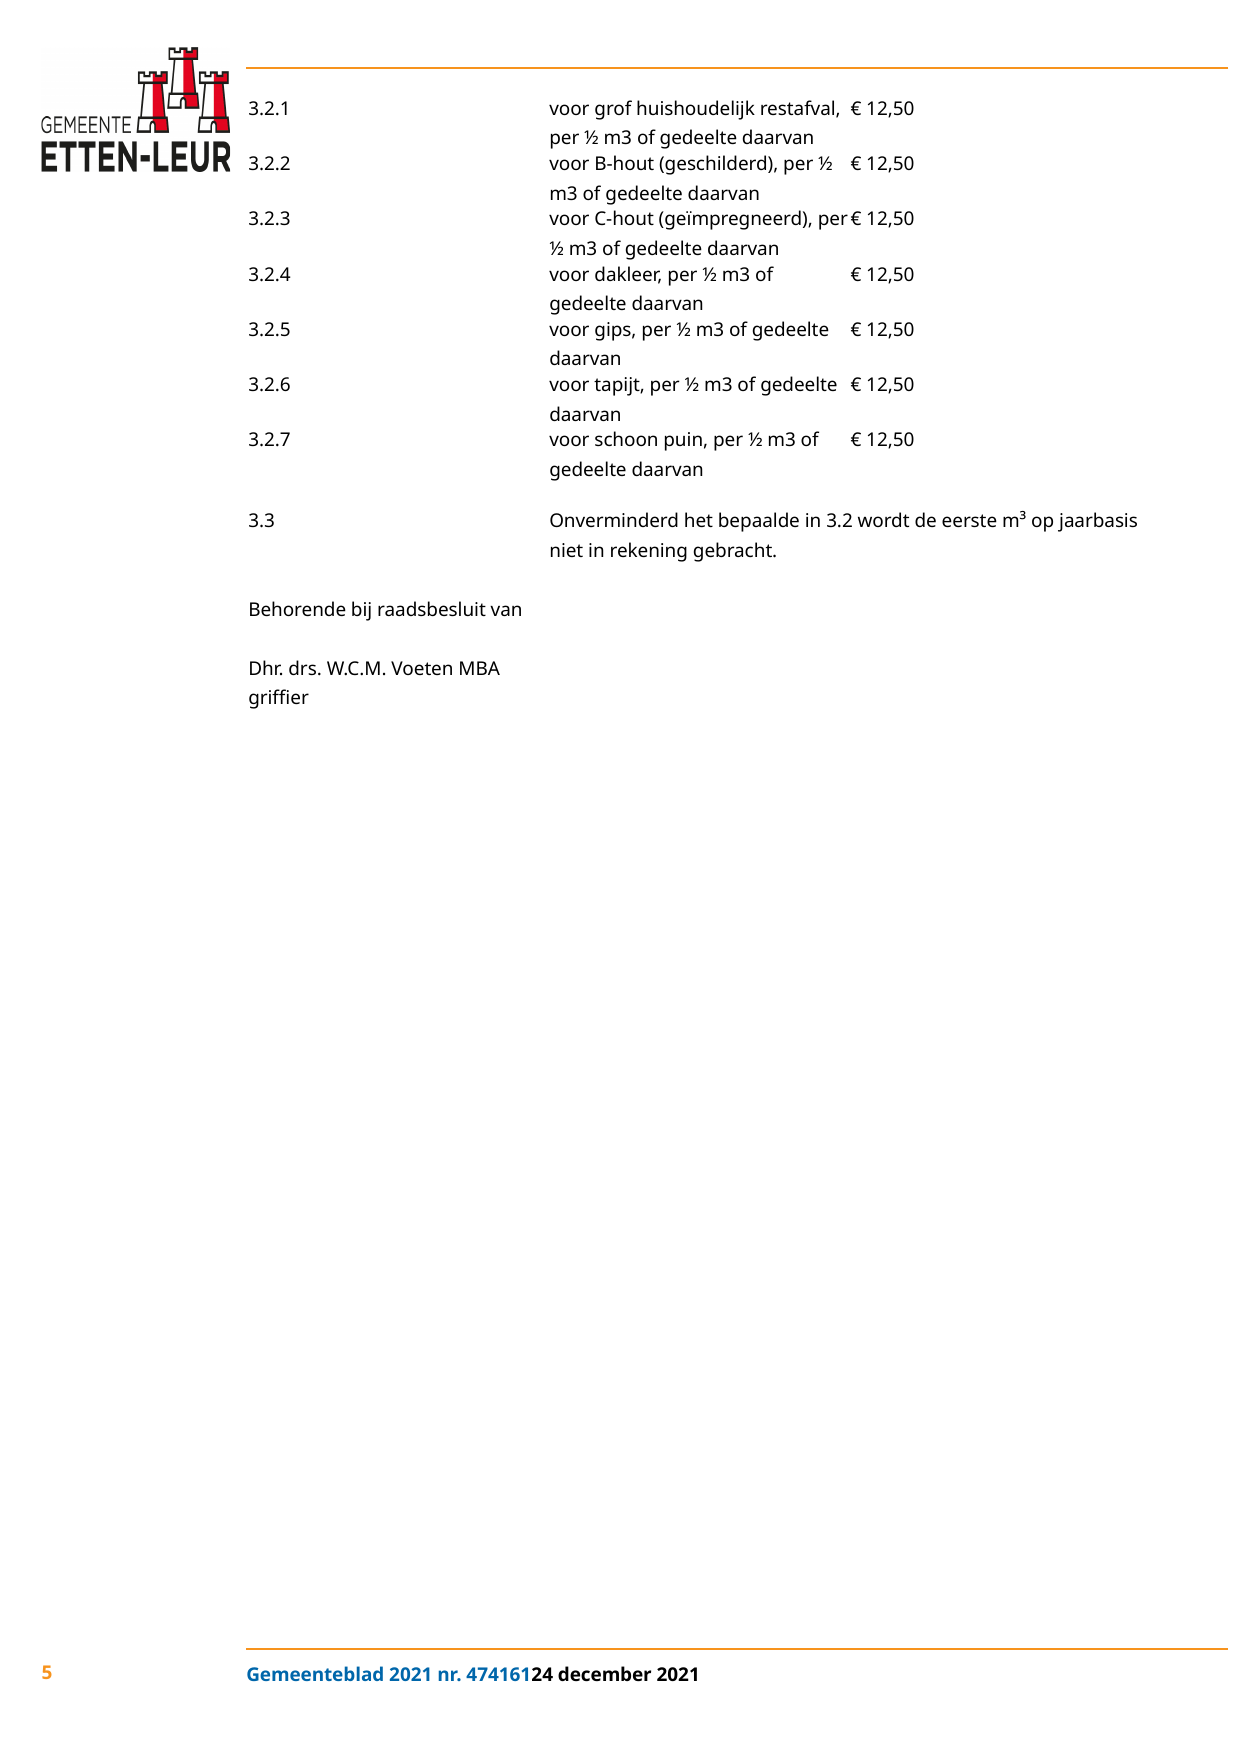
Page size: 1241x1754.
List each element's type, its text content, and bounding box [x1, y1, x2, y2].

table_cell 3.2.1 [248, 95, 549, 150]
table_cell € 12,50 [850, 427, 1152, 482]
table_cell voor B-hout (geschilderd), per ½ m3 of gedeelte daarvan [549, 150, 850, 205]
table_cell 3.2.4 [248, 261, 549, 316]
table_cell [850, 482, 1152, 508]
table_cell € 12,50 [850, 261, 1152, 316]
table_cell € 12,50 [850, 95, 1152, 150]
table_cell € 12,50 [850, 205, 1152, 261]
table_cell voor dakleer, per ½ m3 of gedeelte daarvan [549, 261, 850, 316]
table_cell 3.3 [248, 508, 549, 563]
table_cell € 12,50 [850, 150, 1152, 205]
table_cell Onverminderd het bepaalde in 3.2 wordt de eerste m³ op jaarbasis niet in rekening gebracht. [549, 508, 1152, 563]
table_cell voor C-hout (geïmpregneerd), per ½ m3 of gedeelte daarvan [549, 205, 850, 261]
picture [41, 47, 231, 172]
table_cell 3.2.3 [248, 205, 549, 261]
table_cell € 12,50 [850, 371, 1152, 427]
table_cell voor tapijt, per ½ m3 of gedeelte daarvan [549, 371, 850, 427]
table_cell [549, 482, 850, 508]
table_cell 3.2.6 [248, 371, 549, 427]
table_cell 3.2.5 [248, 316, 549, 371]
text griffier [248, 684, 1152, 710]
table_cell [248, 482, 549, 508]
text Dhr. drs. W.C.M. Voeten MBA [248, 655, 1152, 681]
table_cell € 12,50 [850, 316, 1152, 371]
table_cell 3.2.7 [248, 427, 549, 482]
table_cell 3.2.2 [248, 150, 549, 205]
text Behorende bij raadsbesluit van [248, 596, 1152, 622]
table_cell voor schoon puin, per ½ m3 of gedeelte daarvan [549, 427, 850, 482]
table_cell voor grof huishoudelijk restafval, per ½ m3 of gedeelte daarvan [549, 95, 850, 150]
table_cell voor gips, per ½ m3 of gedeelte daarvan [549, 316, 850, 371]
